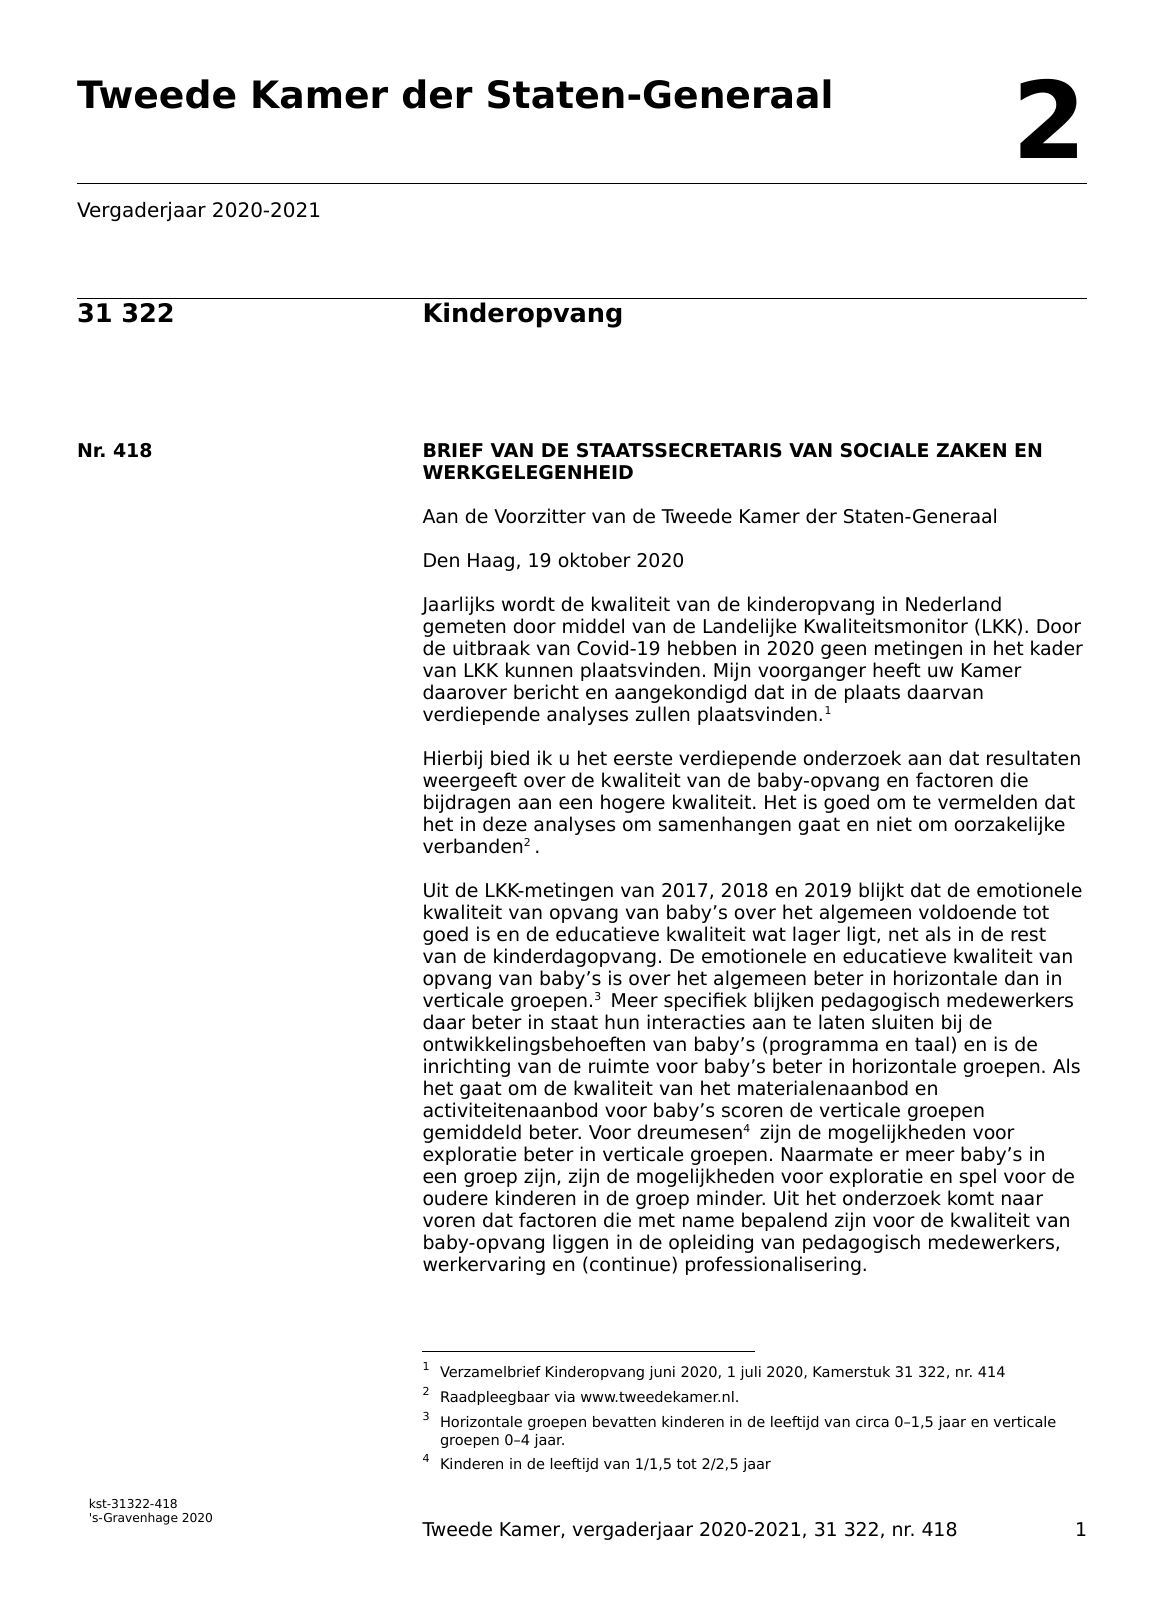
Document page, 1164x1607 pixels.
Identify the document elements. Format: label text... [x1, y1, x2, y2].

subtitle Nr. 418 BRIEF VAN DE STAATSSECRETARIS VAN SOCIALE ZAKEN EN WERKGELEGENHEID [77, 440, 1087, 484]
text Aan de Voorzitter van de Tweede Kamer der Staten-Generaal [422, 506, 1087, 528]
table_cell Vergaderjaar 2020-2021 [77, 184, 1087, 298]
text Raadpleegbaar via www.tweedekamer.nl. [422, 1385, 1087, 1407]
text Den Haag, 19 oktober 2020 [422, 550, 1087, 572]
text Kinderen in de leeftijd van 1/1,5 tot 2/2,5 jaar [422, 1452, 1087, 1474]
text Horizontale groepen bevatten kinderen in de leeftijd van circa 0–1,5 jaar en verticale groepen 0–4 jaar. [422, 1410, 1087, 1449]
table_header Tweede Kamer der Staten-Generaal [77, 59, 886, 183]
text Uit de LKK-metingen van 2017, 2018 en 2019 blijkt dat de emotionele kwaliteit van opvang van baby’s over het algemeen voldoende tot goed is en de educatieve kwaliteit wat lager ligt, net als in de rest van de kinderdagopvang. De emotionele en educatieve kwaliteit van opvang van baby’s is over het algemeen beter in horizontale dan in verticale groepen. Meer specifiek blijken pedagogisch medewerkers daar beter in staat hun interacties aan te laten sluiten bij de ontwikkelingsbehoeften van baby’s (programma en taal) en is de inrichting van de ruimte voor baby’s beter in horizontale groepen. Als het gaat om de kwaliteit van het materialenaanbod en activiteitenaanbod voor baby’s scoren de verticale groepen gemiddeld beter. Voor dreumesen zijn de mogelijkheden voor exploratie beter in verticale groepen. Naarmate er meer baby’s in een groep zijn, zijn de mogelijkheden voor exploratie en spel voor de oudere kinderen in de groep minder. Uit het onderzoek komt naar voren dat factoren die met name bepalend zijn voor de kwaliteit van baby-opvang liggen in de opleiding van pedagogisch medewerkers, werkervaring en (continue) professionalisering. [422, 880, 1087, 1276]
text Hierbij bied ik u het eerste verdiepende onderzoek aan dat resultaten weergeeft over de kwaliteit van de baby-opvang en factoren die bijdragen aan een hogere kwaliteit. Het is goed om te vermelden dat het in deze analyses om samenhangen gaat en niet om oorzakelijke verbanden. [422, 748, 1087, 858]
text 's-Gravenhage 2020 [88, 1511, 323, 1525]
text kst-31322-418 [88, 1497, 323, 1511]
text Verzamelbrief Kinderopvang juni 2020, 1 juli 2020, Kamerstuk 31 322, nr. 414 [422, 1360, 1087, 1382]
subtitle 31 322 Kinderopvang [77, 299, 1087, 329]
text Jaarlijks wordt de kwaliteit van de kinderopvang in Nederland gemeten door middel van de Landelijke Kwaliteitsmonitor (LKK). Door de uitbraak van Covid-19 hebben in 2020 geen metingen in het kader van LKK kunnen plaatsvinden. Mijn voorganger heeft uw Kamer daarover bericht en aangekondigd dat in de plaats daarvan verdiepende analyses zullen plaatsvinden. [422, 594, 1087, 726]
table_header 2 [886, 59, 1087, 183]
